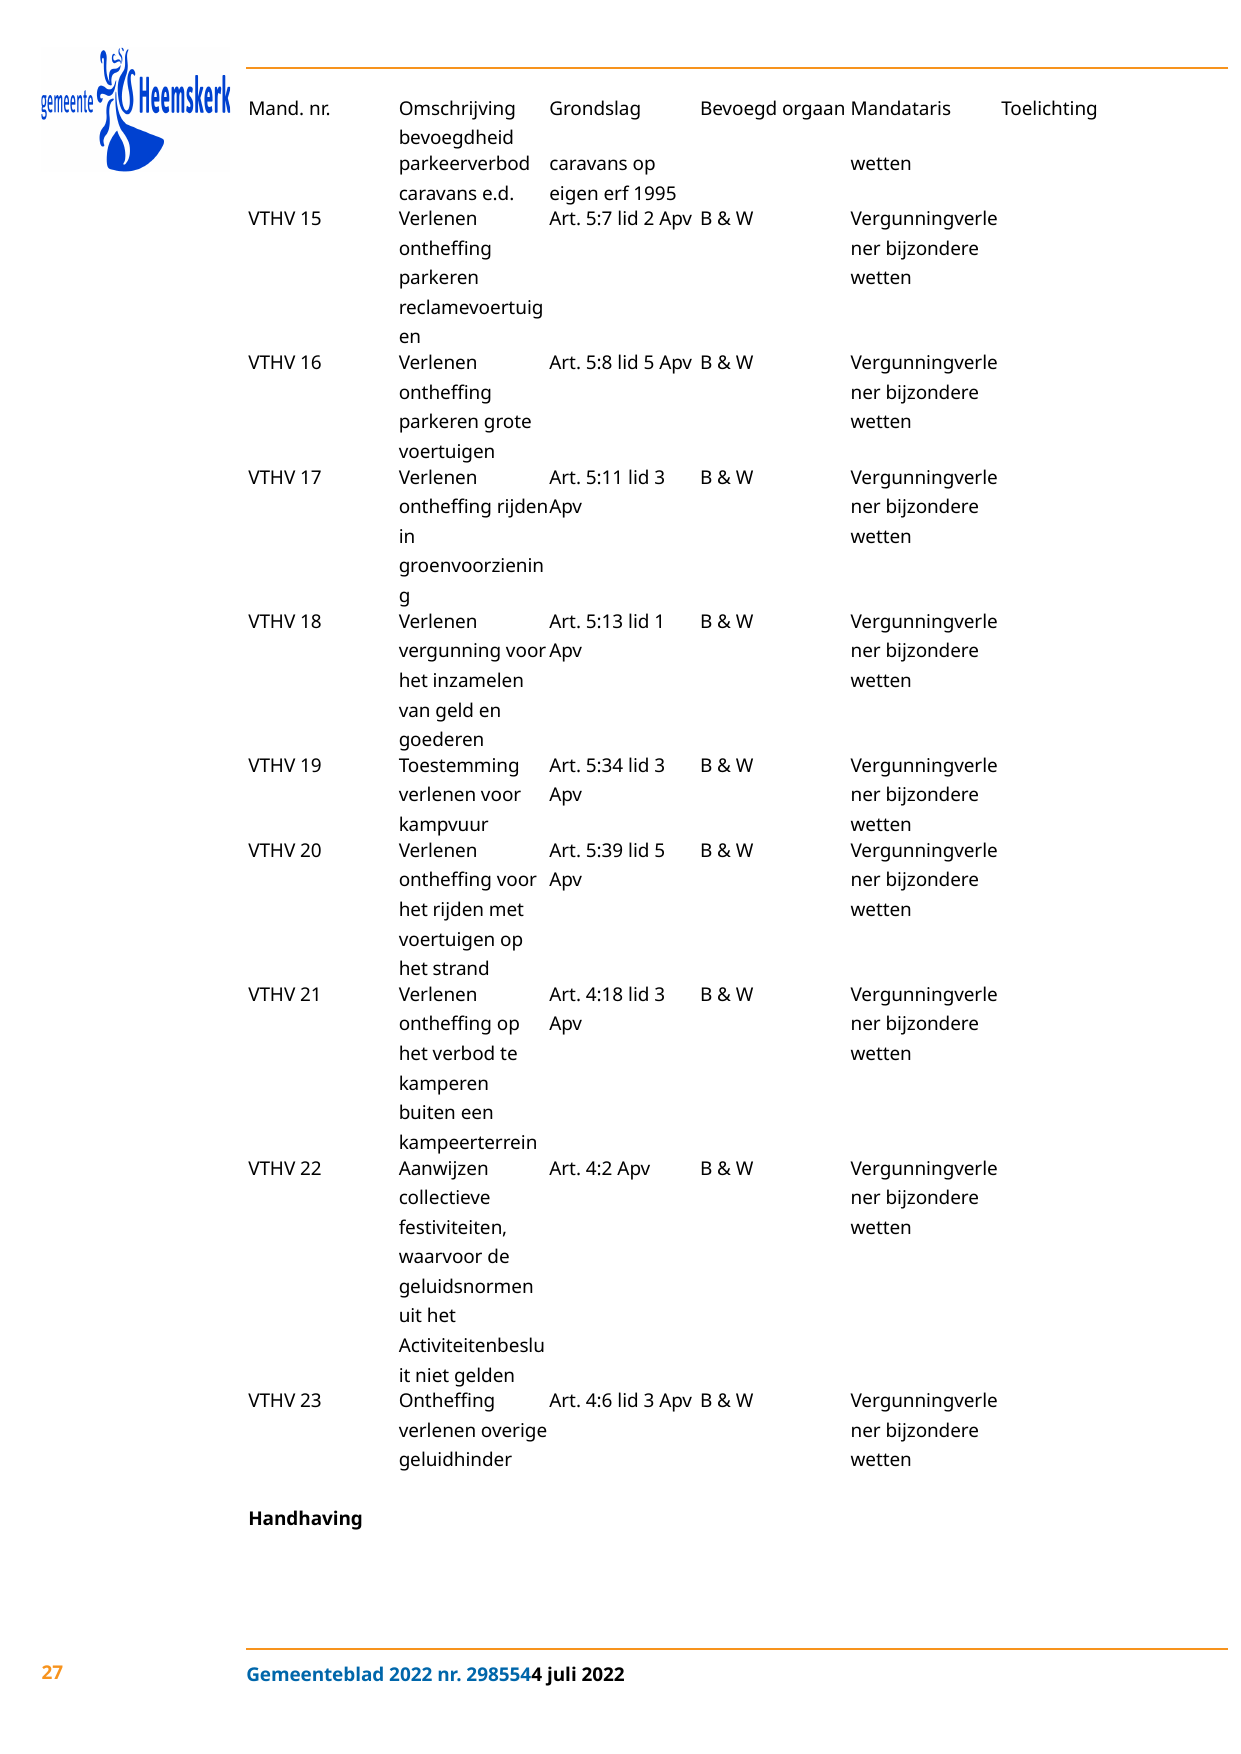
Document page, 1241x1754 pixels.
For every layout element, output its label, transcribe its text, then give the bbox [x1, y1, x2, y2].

table_cell [1001, 350, 1152, 464]
table_cell Vergunningverlener bijzondere wetten [850, 608, 1001, 752]
table_cell B & W [700, 205, 850, 349]
table_cell Verlenen vergunning voor het inzamelen van geld en goederen [399, 608, 549, 752]
table_cell Verlenen ontheffing rijden in groenvoorziening [399, 464, 549, 608]
table_cell [1001, 752, 1152, 837]
table_cell Vergunningverlener bijzondere wetten [850, 1155, 1001, 1387]
table_cell Toestemming verlenen voor kampvuur [399, 752, 549, 837]
table_cell B & W [700, 1155, 850, 1387]
table_cell Art. 5:11 lid 3 Apv [549, 464, 700, 608]
table_cell VTHV 19 [248, 752, 398, 837]
table_cell Vergunningverlener bijzondere wetten [850, 752, 1001, 837]
table_cell Art. 4:18 lid 3 Apv [549, 981, 700, 1155]
table_cell Vergunningverlener bijzondere wetten [850, 1388, 1001, 1472]
table_cell VTHV 18 [248, 608, 398, 752]
table_cell VTHV 20 [248, 837, 398, 981]
table_cell parkeerverbod caravans e.d. [399, 150, 549, 205]
table_cell [1001, 464, 1152, 608]
table_cell [1001, 608, 1152, 752]
table_cell Art. 5:13 lid 1 Apv [549, 608, 700, 752]
table_cell [1001, 837, 1152, 981]
table_cell Verlenen ontheffing parkeren grote voertuigen [399, 350, 549, 464]
table_cell wetten [850, 150, 1001, 205]
table_cell [1001, 1388, 1152, 1472]
table_cell Art. 5:34 lid 3 Apv [549, 752, 700, 837]
table_cell Verlenen ontheffing parkeren reclamevoertuigen [399, 205, 549, 349]
table_cell Vergunningverlener bijzondere wetten [850, 981, 1001, 1155]
table_cell VTHV 16 [248, 350, 398, 464]
table_cell Vergunningverlener bijzondere wetten [850, 837, 1001, 981]
table_cell Art. 5:8 lid 5 Apv [549, 350, 700, 464]
table_cell [1001, 205, 1152, 349]
table_cell [248, 150, 398, 205]
table_cell Vergunningverlener bijzondere wetten [850, 205, 1001, 349]
table_cell Art. 4:6 lid 3 Apv [549, 1388, 700, 1472]
table_cell B & W [700, 350, 850, 464]
table_cell Vergunningverlener bijzondere wetten [850, 350, 1001, 464]
table_cell B & W [700, 1388, 850, 1472]
table_header Mand. nr. [248, 95, 398, 150]
table_header Toelichting [1001, 95, 1152, 150]
table_cell Ontheffing verlenen overige geluidhinder [399, 1388, 549, 1472]
table_cell B & W [700, 981, 850, 1155]
table_cell B & W [700, 464, 850, 608]
table_cell Aanwijzen collectieve festiviteiten, waarvoor de geluidsnormen uit het Activiteitenbesluit niet gelden [399, 1155, 549, 1387]
table_cell VTHV 17 [248, 464, 398, 608]
table_cell [700, 150, 850, 205]
table_cell [1001, 1155, 1152, 1387]
text Handhaving [248, 1505, 1152, 1531]
table_cell [1001, 981, 1152, 1155]
table_cell [1001, 150, 1152, 205]
table_cell Vergunningverlener bijzondere wetten [850, 464, 1001, 608]
table_cell B & W [700, 608, 850, 752]
table_cell Art. 5:39 lid 5 Apv [549, 837, 700, 981]
table_cell VTHV 15 [248, 205, 398, 349]
table_cell Verlenen ontheffing op het verbod te kamperen buiten een kampeerterrein [399, 981, 549, 1155]
table_cell VTHV 22 [248, 1155, 398, 1387]
table_header Omschrijving bevoegdheid [399, 95, 549, 150]
table_header Bevoegd orgaan [700, 95, 850, 150]
table_cell VTHV 23 [248, 1388, 398, 1472]
table_cell Art. 5:7 lid 2 Apv [549, 205, 700, 349]
table_cell caravans op eigen erf 1995 [549, 150, 700, 205]
table_cell VTHV 21 [248, 981, 398, 1155]
table_header Grondslag [549, 95, 700, 150]
table_header Mandataris [850, 95, 1001, 150]
table_cell B & W [700, 837, 850, 981]
table_cell Art. 4:2 Apv [549, 1155, 700, 1387]
picture [41, 47, 231, 172]
table_cell B & W [700, 752, 850, 837]
table_cell Verlenen ontheffing voor het rijden met voertuigen op het strand [399, 837, 549, 981]
